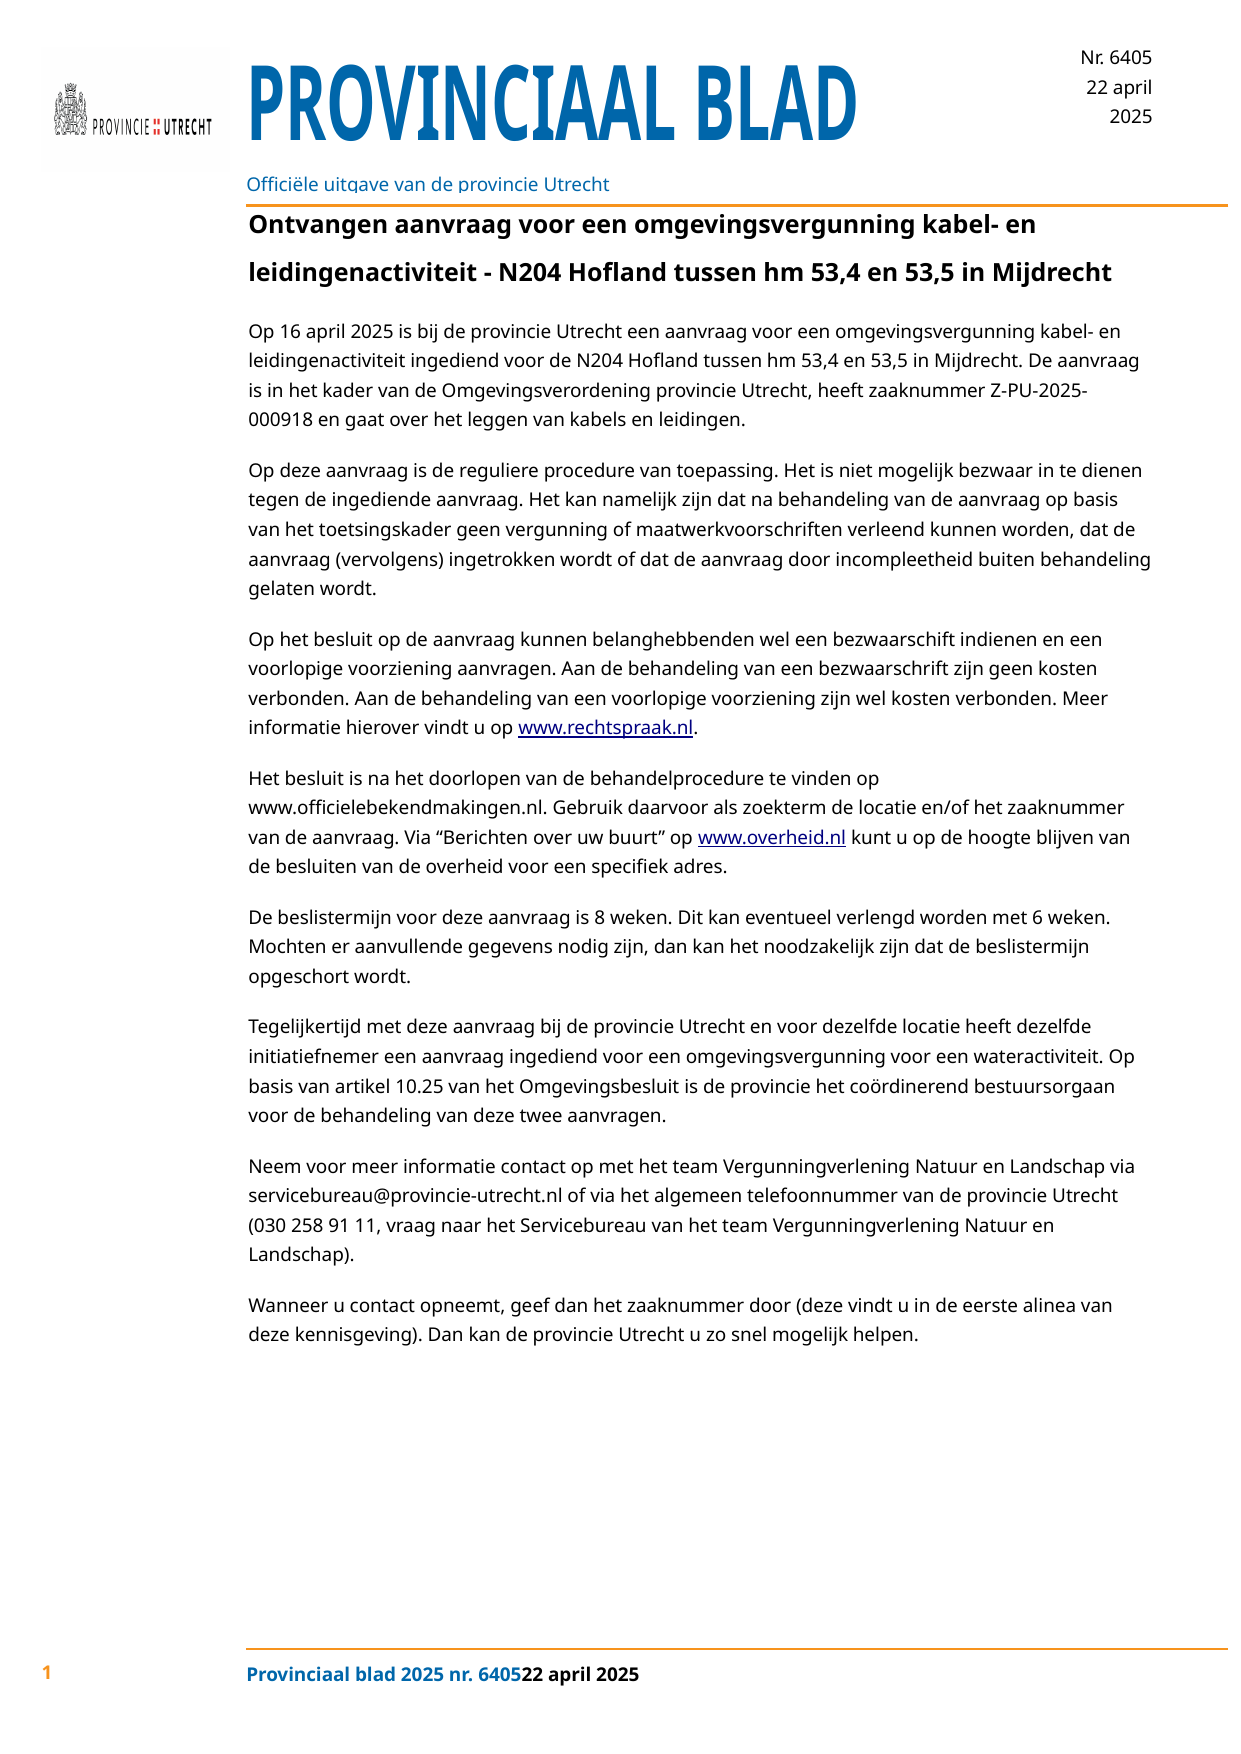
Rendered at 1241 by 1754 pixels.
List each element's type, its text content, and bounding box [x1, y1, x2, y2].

text Het besluit is na het doorlopen van de behandelprocedure te vinden op www.officielebekendmakingen.nl. Gebruik daarvoor als zoekterm de locatie en/of het zaaknummer van de aanvraag. Via “Berichten over uw buurt” op www.overheid.nl kunt u op de hoogte blijven van de besluiten van de overheid voor een specifiek adres. [248, 765, 1152, 879]
text Ontvangen aanvraag voor een omgevingsvergunning kabel- en leidingenactiviteit - N204 Hofland tussen hm 53,4 en 53,5 in Mijdrecht [248, 207, 1152, 288]
text De beslistermijn voor deze aanvraag is 8 weken. Dit kan eventueel verlengd worden met 6 weken. Mochten er aanvullende gegevens nodig zijn, dan kan het noodzakelijk zijn dat de beslistermijn opgeschort wordt. [248, 904, 1152, 989]
picture [41, 47, 231, 172]
text Op deze aanvraag is de reguliere procedure van toepassing. Het is niet mogelijk bezwaar in te dienen tegen de ingediende aanvraag. Het kan namelijk zijn dat na behandeling van de aanvraag op basis van het toetsingskader geen vergunning of maatwerkvoorschriften verleend kunnen worden, dat de aanvraag (vervolgens) ingetrokken wordt of dat de aanvraag door incompleetheid buiten behandeling gelaten wordt. [248, 457, 1152, 601]
text Tegelijkertijd met deze aanvraag bij de provincie Utrecht en voor dezelfde locatie heeft dezelfde initiatiefnemer een aanvraag ingediend voor een omgevingsvergunning voor een wateractiviteit. Op basis van artikel 10.25 van het Omgevingsbesluit is de provincie het coördinerend bestuursorgaan voor de behandeling van deze twee aanvragen. [248, 1014, 1152, 1128]
text Op het besluit op de aanvraag kunnen belanghebbenden wel een bezwaarschift indienen en een voorlopige voorziening aanvragen. Aan de behandeling van een bezwaarschrift zijn geen kosten verbonden. Aan de behandeling van een voorlopige voorziening zijn wel kosten verbonden. Meer informatie hierover vindt u op www.rechtspraak.nl. [248, 626, 1152, 740]
text Op 16 april 2025 is bij de provincie Utrecht een aanvraag voor een omgevingsvergunning kabel- en leidingenactiviteit ingediend voor de N204 Hofland tussen hm 53,4 en 53,5 in Mijdrecht. De aanvraag is in het kader van de Omgevingsverordening provincie Utrecht, heeft zaaknummer Z-PU-2025-000918 en gaat over het leggen van kabels en leidingen. [248, 318, 1152, 432]
text Neem voor meer informatie contact op met het team Vergunningverlening Natuur en Landschap via servicebureau@provincie-utrecht.nl of via het algemeen telefoonnummer van de provincie Utrecht (030 258 91 11, vraag naar het Servicebureau van het team Vergunningverlening Natuur en Landschap). [248, 1153, 1152, 1267]
text Wanneer u contact opneemt, geef dan het zaaknummer door (deze vindt u in de eerste alinea van deze kennisgeving). Dan kan de provincie Utrecht u zo snel mogelijk helpen. [248, 1292, 1152, 1347]
